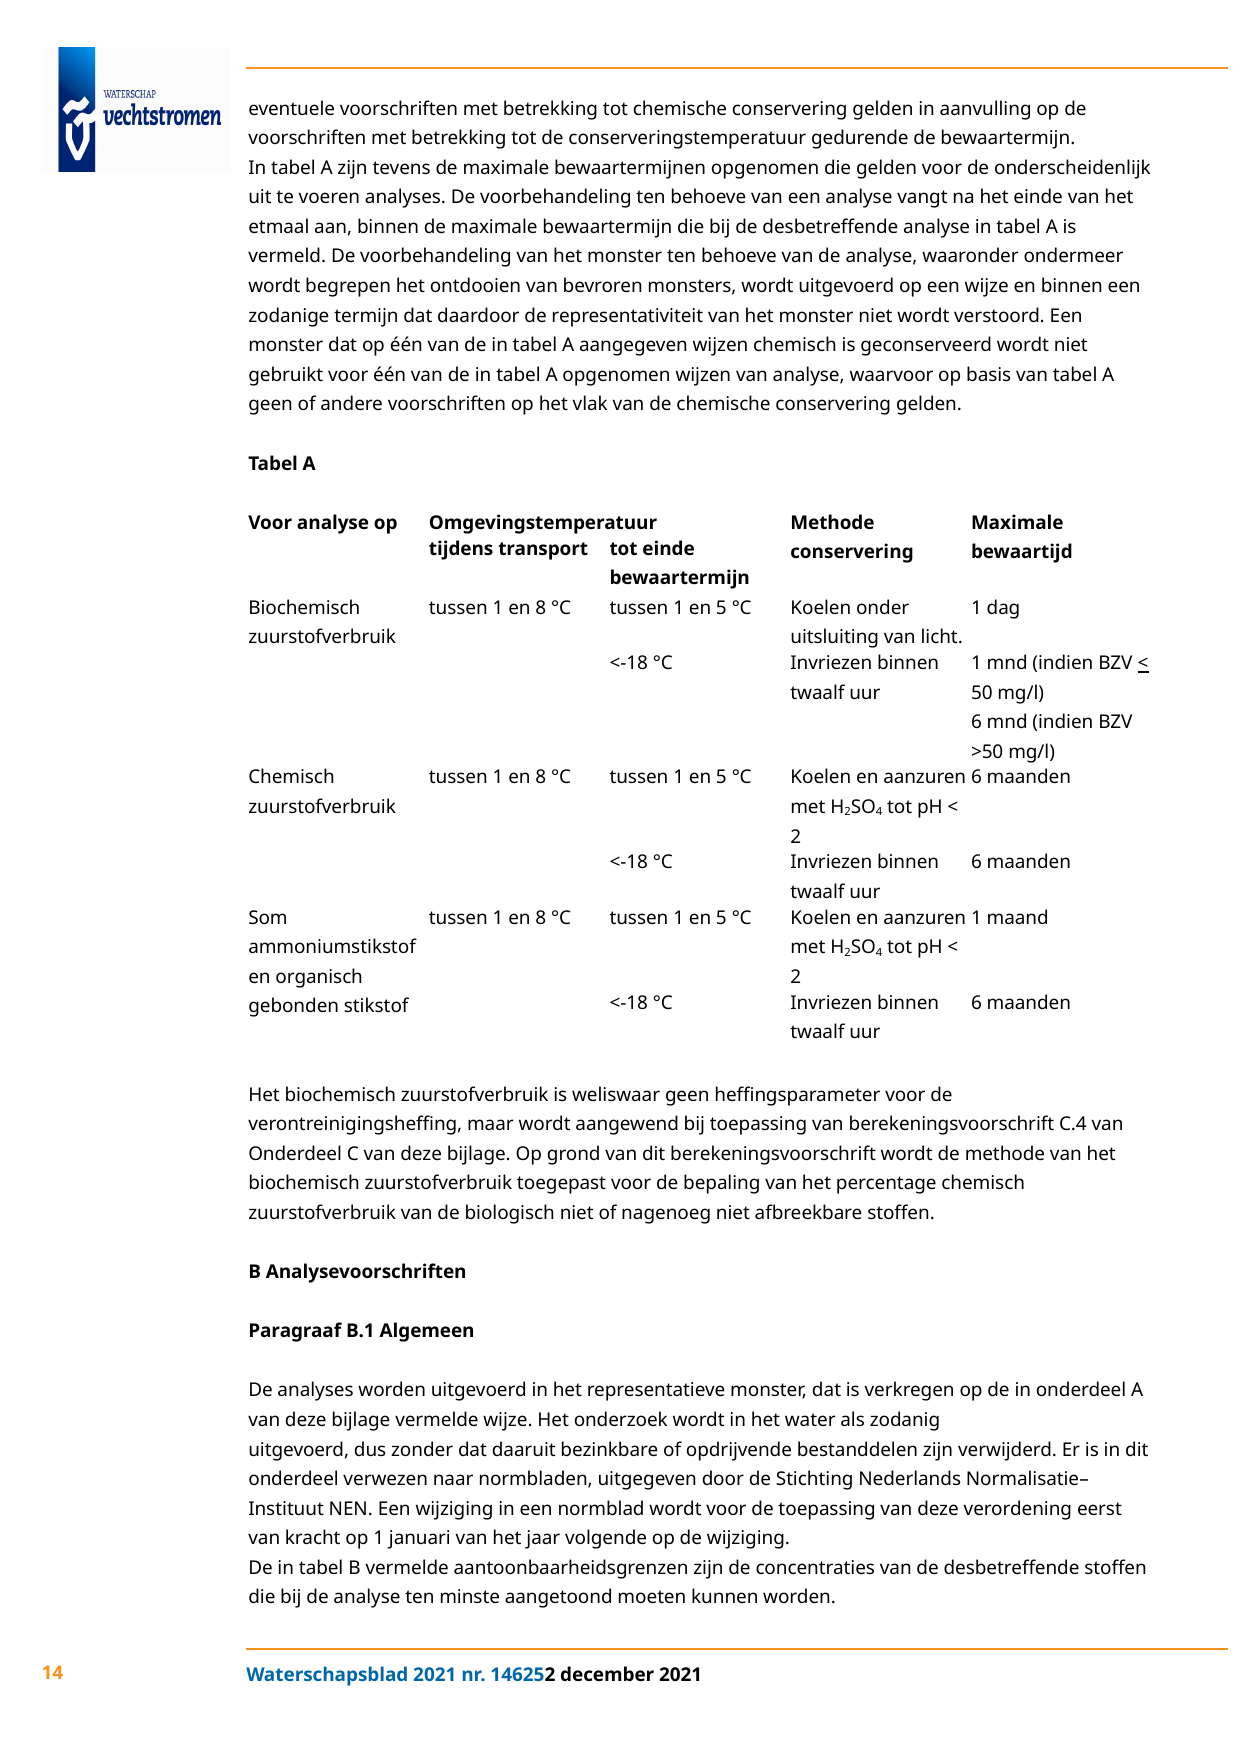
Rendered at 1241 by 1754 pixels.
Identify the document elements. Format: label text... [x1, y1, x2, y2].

text B Analysevoorschriften [248, 1258, 1152, 1284]
text Het biochemisch zuurstofverbruik is weliswaar geen heffingsparameter voor de verontreinigingsheffing, maar wordt aangewend bij toepassing van berekeningsvoorschrift C.4 van Onderdeel C van deze bijlage. Op grond van dit berekeningsvoorschrift wordt de methode van het biochemisch zuurstofverbruik toegepast voor de bepaling van het percentage chemisch zuurstofverbruik van de biologisch niet of nagenoeg niet afbreekbare stoffen. [248, 1081, 1152, 1225]
table_header Omgevingstemperatuur [429, 509, 790, 535]
table_cell tijdens transport [429, 535, 609, 594]
table_cell Som ammoniumstikstof en organisch gebonden stikstof [248, 904, 429, 1048]
table_cell 1 maand [971, 904, 1152, 989]
text Tabel A [248, 450, 1152, 476]
table_cell Koelen en aanzuren met H2SO4 tot pH < 2 [790, 904, 971, 989]
text uitgevoerd, dus zonder dat daaruit bezinkbare of opdrijvende bestanddelen zijn verwijderd. Er is in dit onderdeel verwezen naar normbladen, uitgegeven door de Stichting Nederlands Normalisatie–Instituut NEN. Een wijziging in een normblad wordt voor de toepassing van deze verordening eerst van kracht op 1 januari van het jaar volgende op de wijziging. [248, 1436, 1152, 1550]
table_cell Biochemisch zuurstofverbruik [248, 594, 429, 764]
table_cell Invriezen binnen twaalf uur [790, 849, 971, 904]
table_cell Koelen en aanzuren met H2SO4 tot pH < 2 [790, 764, 971, 849]
table_cell 1 dag [971, 594, 1152, 649]
table_cell <-18 °C [609, 649, 790, 764]
table_cell tussen 1 en 5 °C [609, 594, 790, 649]
table_cell 6 maanden [971, 849, 1152, 904]
table_cell tussen 1 en 8 °C [429, 594, 609, 764]
table_cell 1 mnd (indien BZV < 50 mg/l) 6 mnd (indien BZV >50 mg/l) [971, 649, 1152, 764]
table_header Voor analyse op [248, 509, 429, 594]
table_cell Chemisch zuurstofverbruik [248, 764, 429, 904]
table_cell 6 maanden [971, 764, 1152, 849]
table_cell 6 maanden [971, 989, 1152, 1048]
table_cell tussen 1 en 5 °C [609, 764, 790, 849]
table_cell <-18 °C [609, 989, 790, 1048]
table_cell tussen 1 en 8 °C [429, 764, 609, 904]
picture [41, 47, 231, 172]
table_cell Koelen onder uitsluiting van licht. [790, 594, 971, 649]
table_header Maximale bewaartijd [971, 509, 1152, 594]
text In tabel A zijn tevens de maximale bewaartermijnen opgenomen die gelden voor de onderscheidenlijk uit te voeren analyses. De voorbehandeling ten behoeve van een analyse vangt na het einde van het etmaal aan, binnen de maximale bewaartermijn die bij de desbetreffende analyse in tabel A is vermeld. De voorbehandeling van het monster ten behoeve van de analyse, waaronder ondermeer wordt begrepen het ontdooien van bevroren monsters, wordt uitgevoerd op een wijze en binnen een zodanige termijn dat daardoor de representativiteit van het monster niet wordt verstoord. Een monster dat op één van de in tabel A aangegeven wijzen chemisch is geconserveerd wordt niet gebruikt voor één van de in tabel A opgenomen wijzen van analyse, waarvoor op basis van tabel A geen of andere voorschriften op het vlak van de chemische conservering gelden. [248, 154, 1152, 416]
table_cell Invriezen binnen twaalf uur [790, 649, 971, 764]
text De in tabel B vermelde aantoonbaarheidsgrenzen zijn de concentraties van de desbetreffende stoffen die bij de analyse ten minste aangetoond moeten kunnen worden. [248, 1554, 1152, 1609]
text eventuele voorschriften met betrekking tot chemische conservering gelden in aanvulling op de voorschriften met betrekking tot de conserveringstemperatuur gedurende de bewaartermijn. [248, 95, 1152, 150]
table_cell Invriezen binnen twaalf uur [790, 989, 971, 1048]
table_header Methode conservering [790, 509, 971, 594]
text Paragraaf B.1 Algemeen [248, 1317, 1152, 1343]
table_cell <-18 °C [609, 849, 790, 904]
table_cell tot einde bewaartermijn [609, 535, 790, 594]
text De analyses worden uitgevoerd in het representatieve monster, dat is verkregen op de in onderdeel A van deze bijlage vermelde wijze. Het onderzoek wordt in het water als zodanig [248, 1377, 1152, 1432]
table_cell tussen 1 en 8 °C [429, 904, 609, 1048]
table_cell tussen 1 en 5 °C [609, 904, 790, 989]
